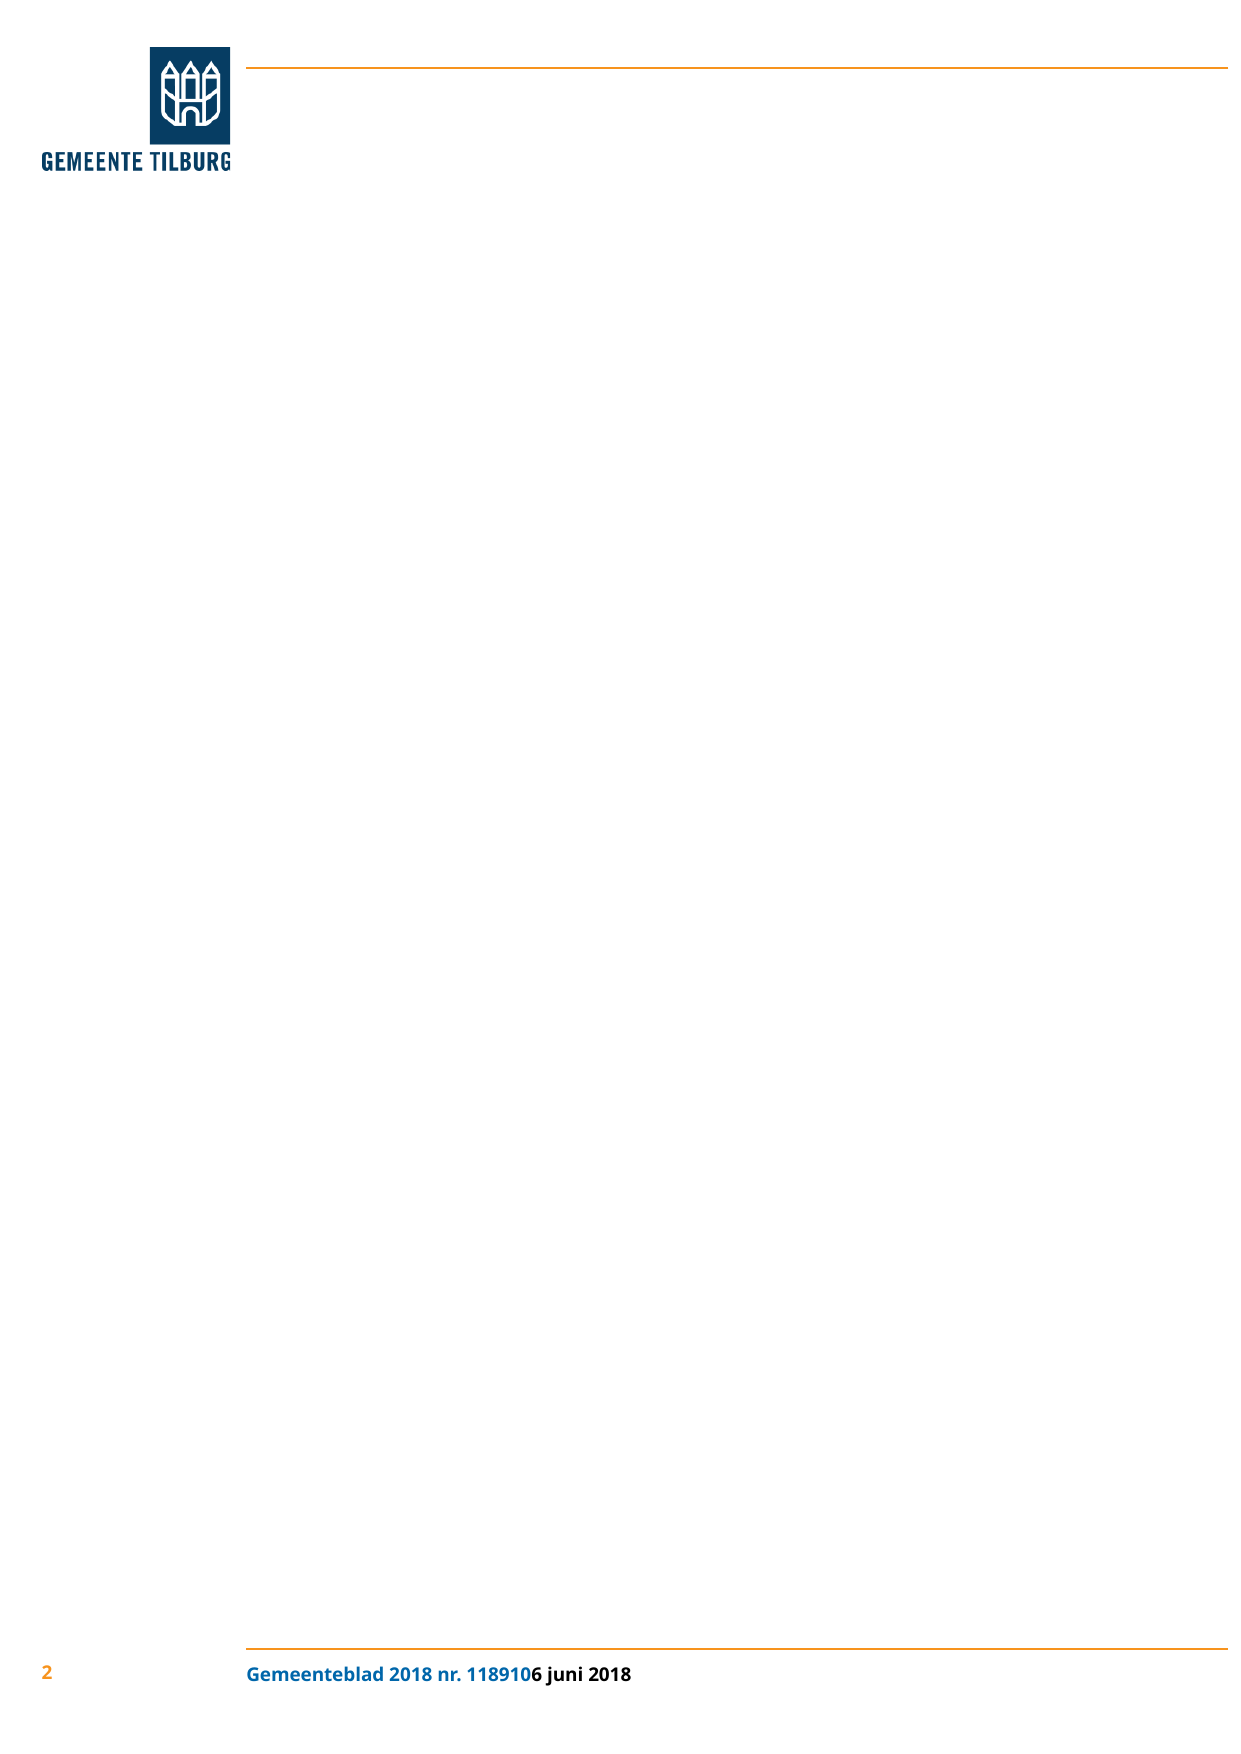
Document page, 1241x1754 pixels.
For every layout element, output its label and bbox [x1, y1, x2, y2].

picture [41, 47, 231, 172]
